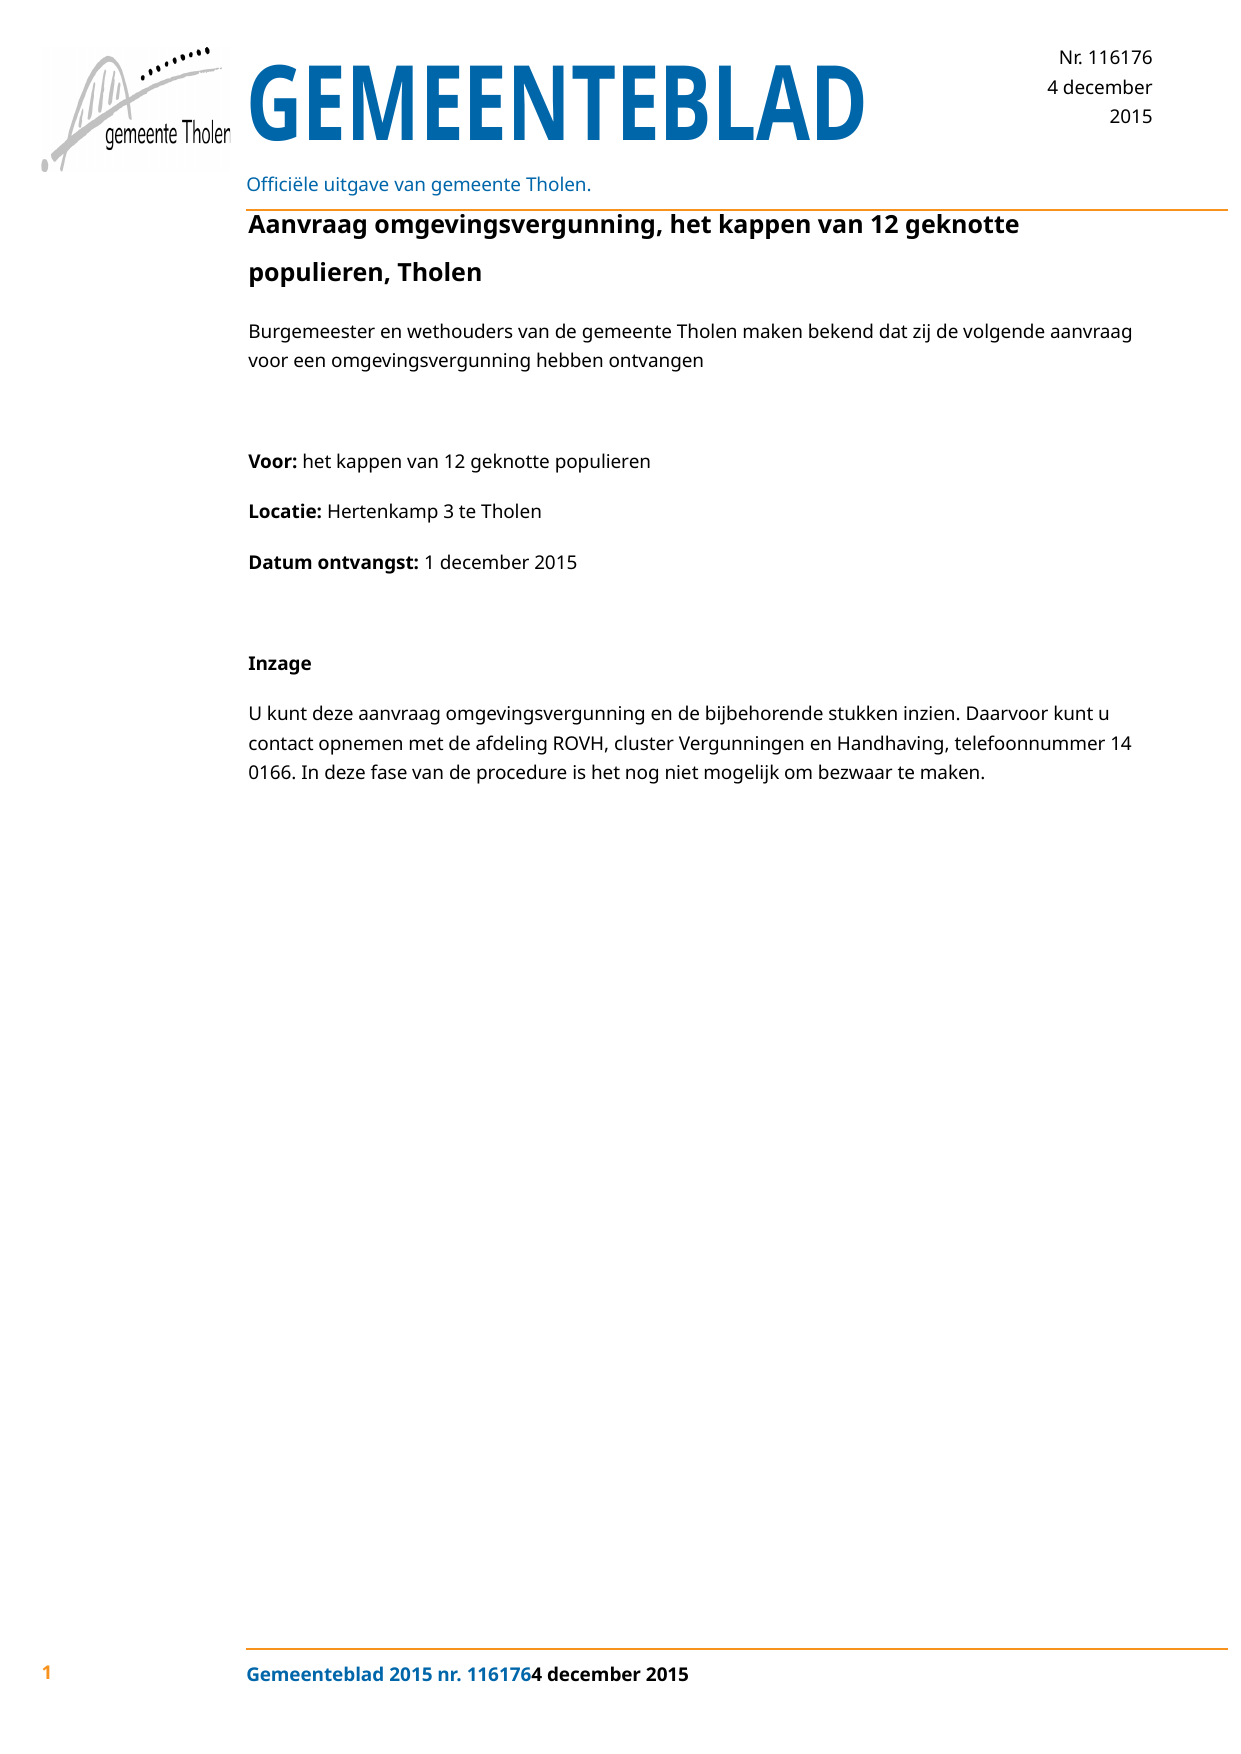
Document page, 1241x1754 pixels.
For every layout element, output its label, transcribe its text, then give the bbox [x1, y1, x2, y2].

text Burgemeester en wethouders van de gemeente Tholen maken bekend dat zij de volgende aanvraag voor een omgevingsvergunning hebben ontvangen [248, 318, 1152, 373]
text Inzage [248, 650, 1152, 676]
picture [41, 47, 231, 172]
text Voor: het kappen van 12 geknotte populieren [248, 448, 1152, 474]
text Aanvraag omgevingsvergunning, het kappen van 12 geknotte populieren, Tholen [248, 211, 1152, 288]
text Locatie: Hertenkamp 3 te Tholen [248, 499, 1152, 524]
text U kunt deze aanvraag omgevingsvergunning en de bijbehorende stukken inzien. Daarvoor kunt u contact opnemen met de afdeling ROVH, cluster Vergunningen en Handhaving, telefoonnummer 14 0166. In deze fase van de procedure is het nog niet mogelijk om bezwaar te maken. [248, 700, 1152, 785]
text Datum ontvangst: 1 december 2015 [248, 549, 1152, 575]
